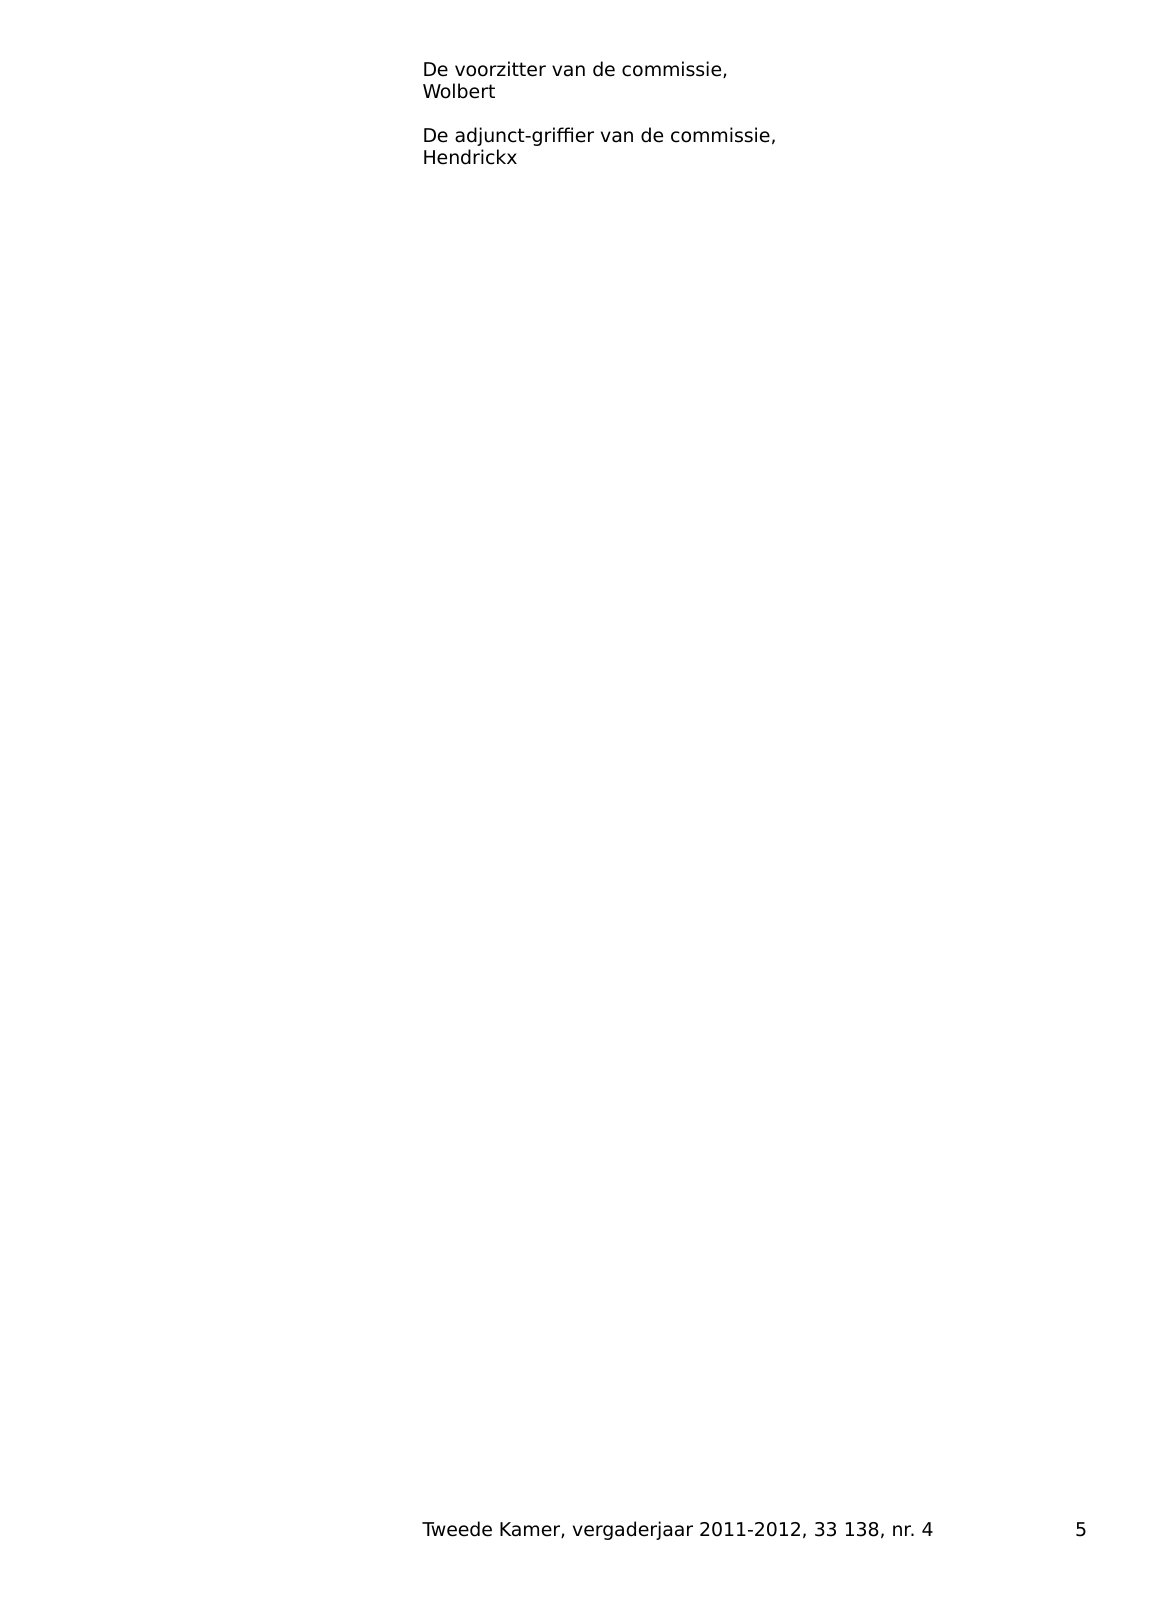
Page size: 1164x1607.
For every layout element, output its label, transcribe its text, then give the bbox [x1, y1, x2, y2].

text De adjunct-griffier van de commissie, Hendrickx [422, 125, 1087, 169]
text De voorzitter van de commissie, Wolbert [422, 59, 1087, 103]
